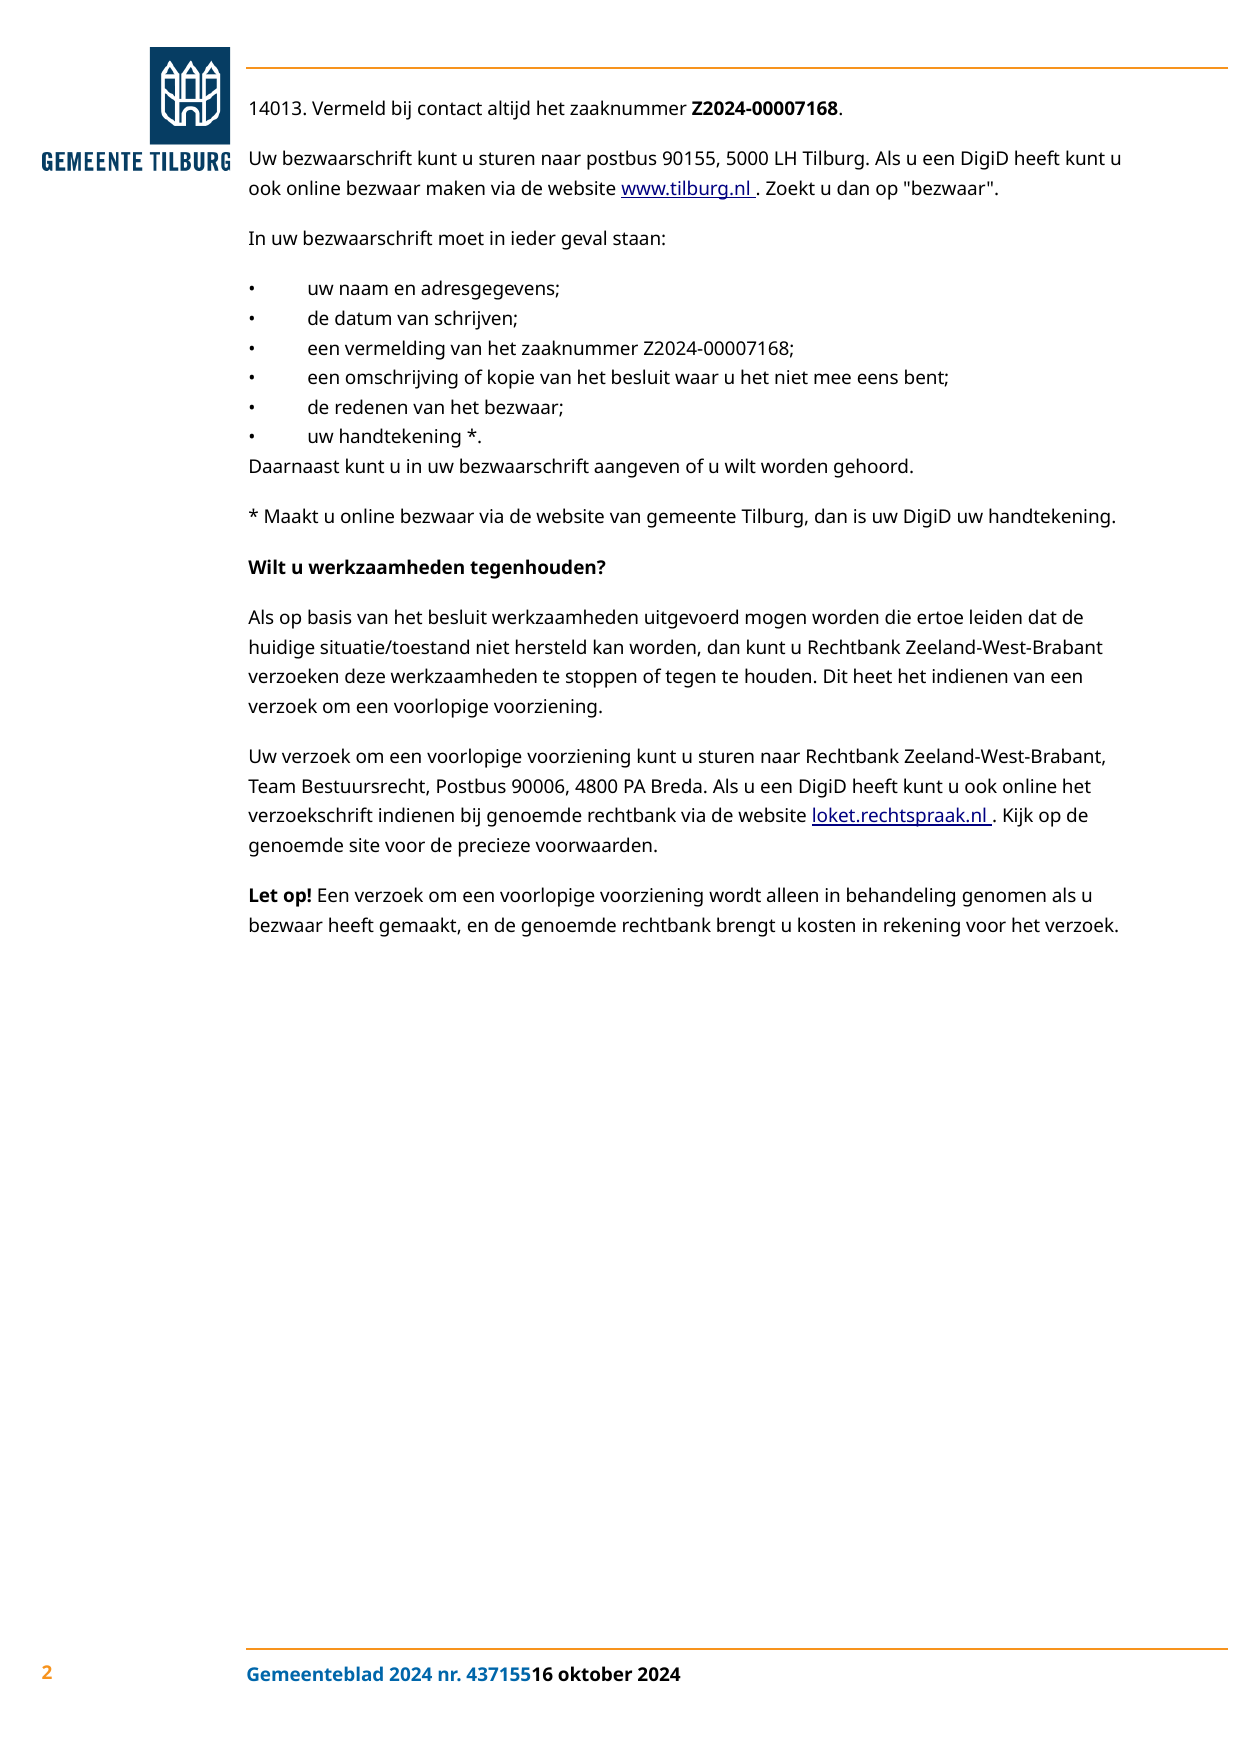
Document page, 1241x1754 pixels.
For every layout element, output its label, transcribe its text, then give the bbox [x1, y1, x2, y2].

list een vermelding van het zaaknummer Z2024-00007168; [248, 335, 1152, 361]
list uw handtekening *. [248, 423, 1152, 449]
text * Maakt u online bezwaar via de website van gemeente Tilburg, dan is uw DigiD uw handtekening. [248, 503, 1152, 529]
text Uw bezwaarschrift kunt u sturen naar postbus 90155, 5000 LH Tilburg. Als u een DigiD heeft kunt u ook online bezwaar maken via de website www.tilburg.nl . Zoekt u dan op "bezwaar". [248, 145, 1152, 201]
list de datum van schrijven; [248, 305, 1152, 331]
text Daarnaast kunt u in uw bezwaarschrift aangeven of u wilt worden gehoord. [248, 453, 1152, 479]
list de redenen van het bezwaar; [248, 394, 1152, 420]
text In uw bezwaarschrift moet in ieder geval staan: [248, 225, 1152, 251]
text Wilt u werkzaamheden tegenhouden? [248, 554, 1152, 580]
text Als op basis van het besluit werkzaamheden uitgevoerd mogen worden die ertoe leiden dat de huidige situatie/toestand niet hersteld kan worden, dan kunt u Rechtbank Zeeland-West-Brabant verzoeken deze werkzaamheden te stoppen of tegen te houden. Dit heet het indienen van een verzoek om een voorlopige voorziening. [248, 604, 1152, 719]
text Let op! Een verzoek om een voorlopige voorziening wordt alleen in behandeling genomen als u bezwaar heeft gemaakt, en de genoemde rechtbank brengt u kosten in rekening voor het verzoek. [248, 883, 1152, 938]
list uw naam en adresgegevens; [248, 276, 1152, 301]
text Uw verzoek om een voorlopige voorziening kunt u sturen naar Rechtbank Zeeland-West-Brabant, Team Bestuursrecht, Postbus 90006, 4800 PA Breda. Als u een DigiD heeft kunt u ook online het verzoekschrift indienen bij genoemde rechtbank via de website loket.rechtspraak.nl . Kijk op de genoemde site voor de precieze voorwaarden. [248, 743, 1152, 858]
list een omschrijving of kopie van het besluit waar u het niet mee eens bent; [248, 364, 1152, 390]
picture [41, 47, 231, 172]
text 14013. Vermeld bij contact altijd het zaaknummer Z2024-00007168. [248, 95, 1152, 121]
